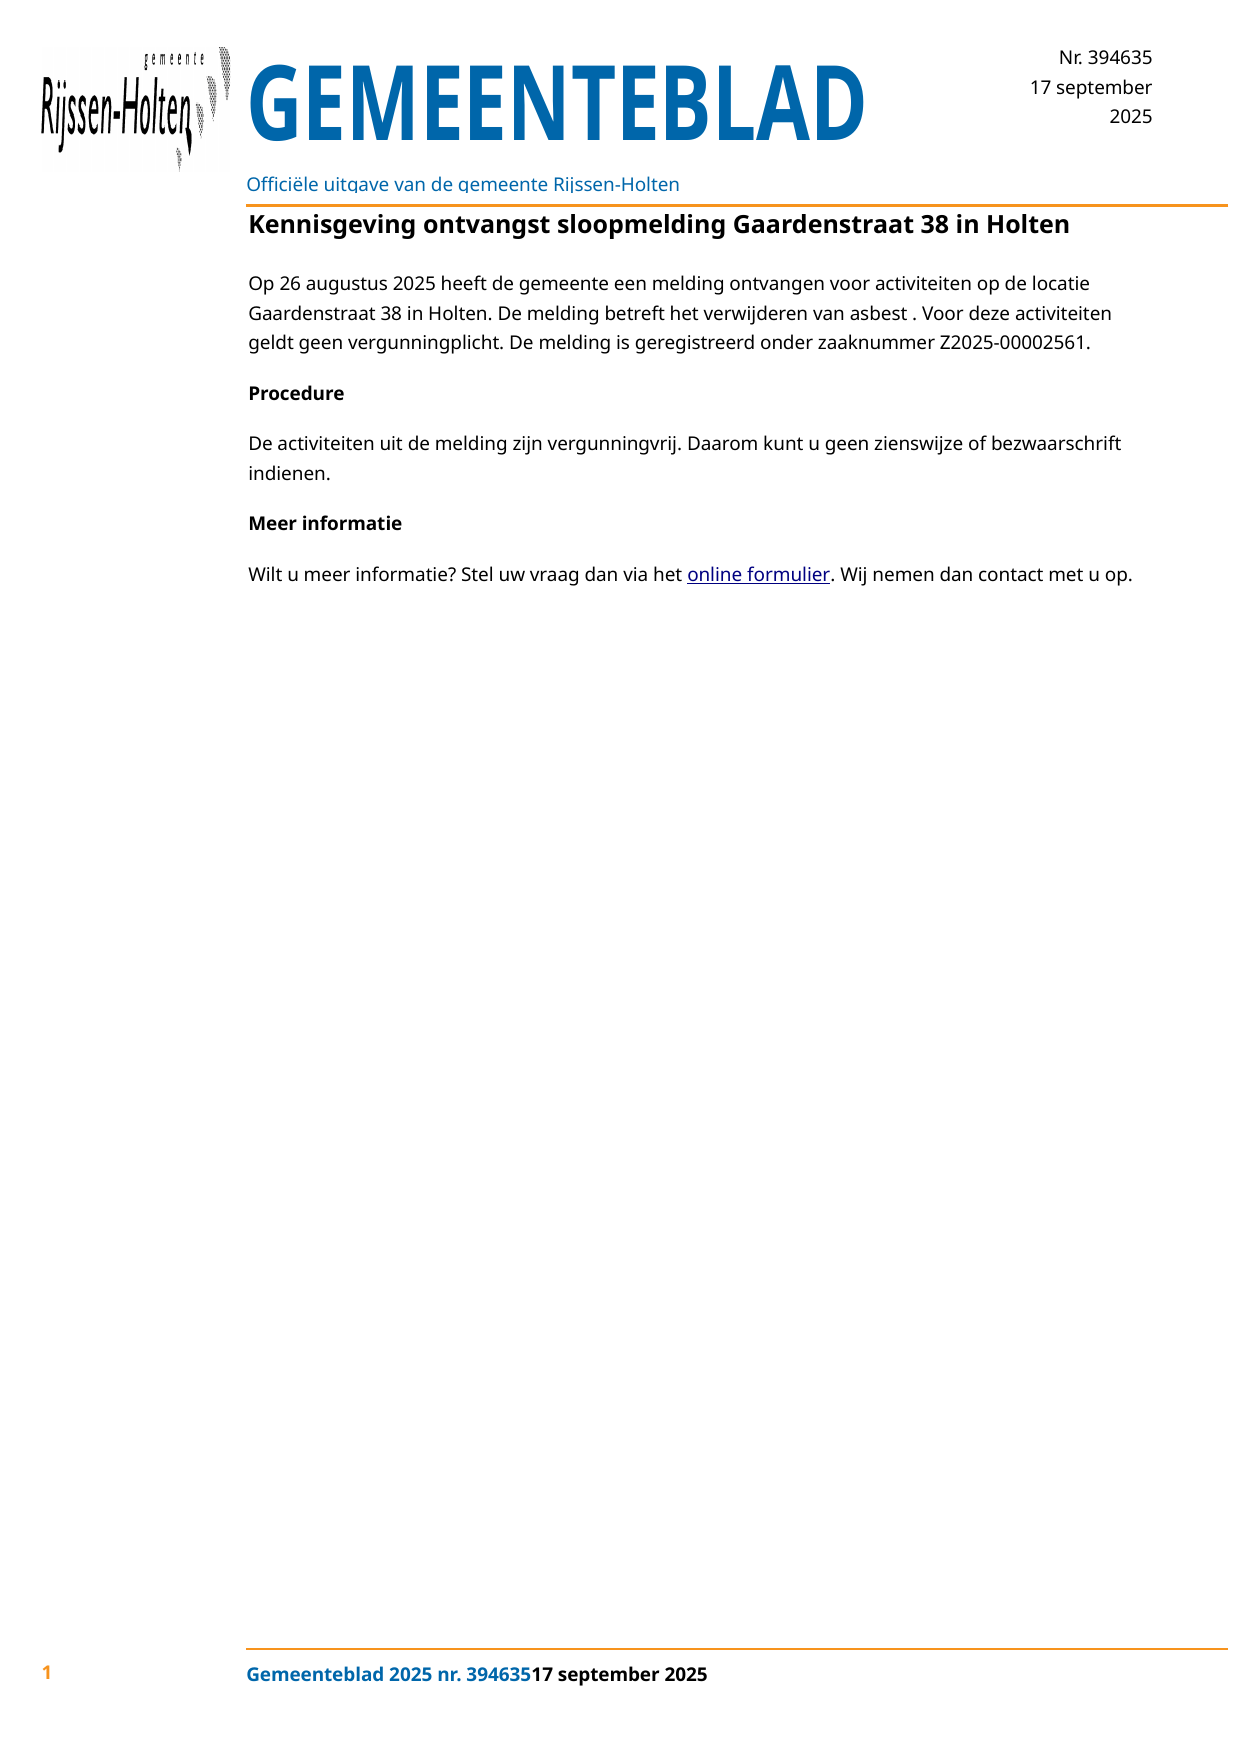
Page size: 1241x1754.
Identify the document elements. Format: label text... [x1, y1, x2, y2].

text De activiteiten uit de melding zijn vergunningvrij. Daarom kunt u geen zienswijze of bezwaarschrift indienen. [248, 430, 1152, 486]
picture [41, 47, 231, 172]
text Procedure [248, 380, 1152, 406]
text Op 26 augustus 2025 heeft de gemeente een melding ontvangen voor activiteiten op de locatie Gaardenstraat 38 in Holten. De melding betreft het verwijderen van asbest . Voor deze activiteiten geldt geen vergunningplicht. De melding is geregistreerd onder zaaknummer Z2025-00002561. [248, 270, 1152, 355]
text Wilt u meer informatie? Stel uw vraag dan via het online formulier. Wij nemen dan contact met u op. [248, 561, 1152, 586]
text Meer informatie [248, 510, 1152, 536]
text Kennisgeving ontvangst sloopmelding Gaardenstraat 38 in Holten [248, 207, 1152, 241]
